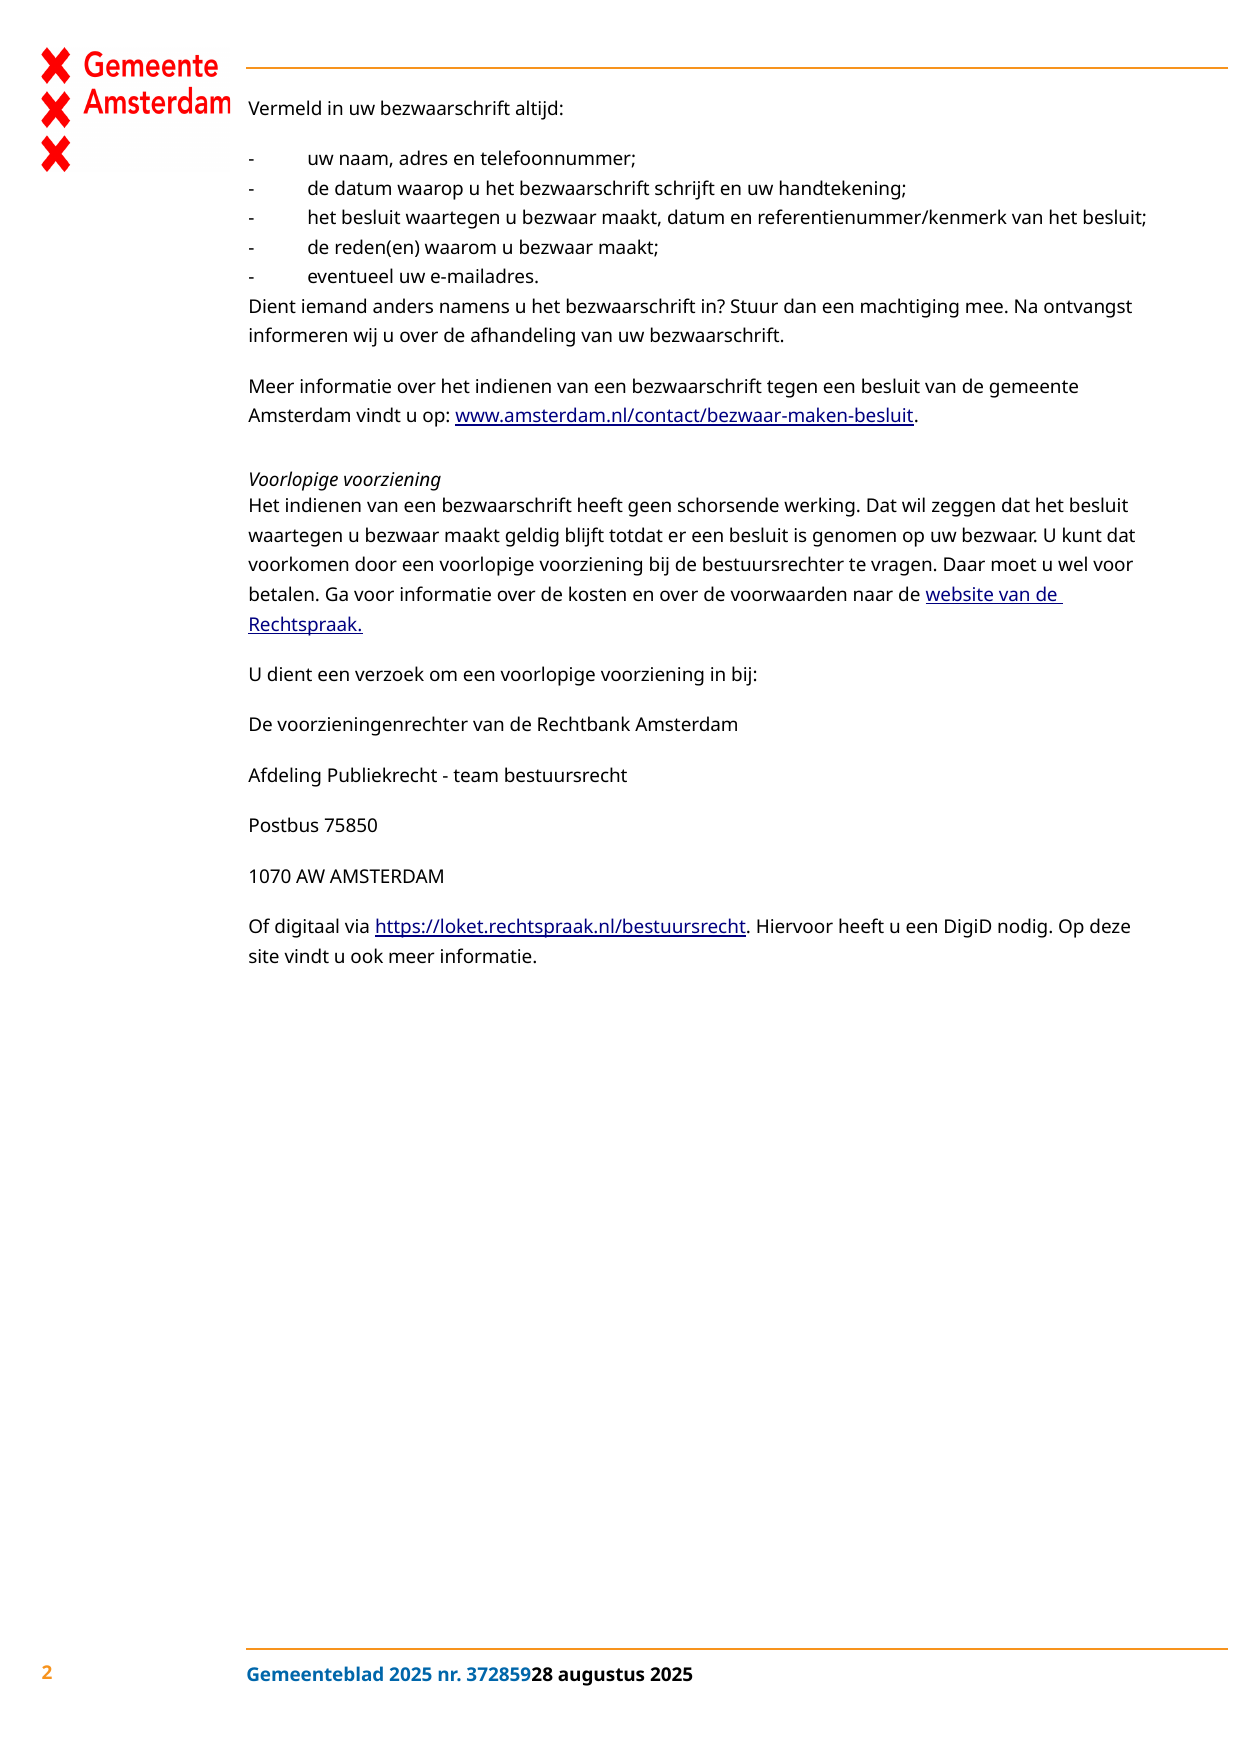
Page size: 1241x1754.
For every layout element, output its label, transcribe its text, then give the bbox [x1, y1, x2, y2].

text Postbus 75850 [248, 812, 1152, 838]
text Of digitaal via https://loket.rechtspraak.nl/bestuursrecht. Hiervoor heeft u een DigiD nodig. Op deze site vindt u ook meer informatie. [248, 913, 1152, 968]
text Voorlopige voorziening [248, 467, 1152, 492]
text Afdeling Publiekrecht - team bestuursrecht [248, 762, 1152, 788]
list uw naam, adres en telefoonnummer; [248, 145, 1152, 171]
text U dient een verzoek om een voorlopige voorziening in bij: [248, 661, 1152, 687]
text Het indienen van een bezwaarschrift heeft geen schorsende werking. Dat wil zeggen dat het besluit waartegen u bezwaar maakt geldig blijft totdat er een besluit is genomen op uw bezwaar. U kunt dat voorkomen door een voorlopige voorziening bij de bestuursrechter te vragen. Daar moet u wel voor betalen. Ga voor informatie over de kosten en over de voorwaarden naar de website van de Rechtspraak. [248, 492, 1152, 636]
text Dient iemand anders namens u het bezwaarschrift in? Stuur dan een machtiging mee. Na ontvangst informeren wij u over de afhandeling van uw bezwaarschrift. [248, 293, 1152, 348]
text 1070 AW AMSTERDAM [248, 863, 1152, 888]
list de datum waarop u het bezwaarschrift schrijft en uw handtekening; [248, 175, 1152, 201]
text Meer informatie over het indienen van een bezwaarschrift tegen een besluit van de gemeente Amsterdam vindt u op: www.amsterdam.nl/contact/bezwaar-maken-besluit. [248, 373, 1152, 428]
text Vermeld in uw bezwaarschrift altijd: [248, 95, 1152, 121]
picture [41, 47, 231, 172]
text De voorzieningenrechter van de Rechtbank Amsterdam [248, 712, 1152, 737]
list eventueel uw e-mailadres. [248, 263, 1152, 289]
list de reden(en) waarom u bezwaar maakt; [248, 234, 1152, 260]
list het besluit waartegen u bezwaar maakt, datum en referentienummer/kenmerk van het besluit; [248, 204, 1152, 230]
